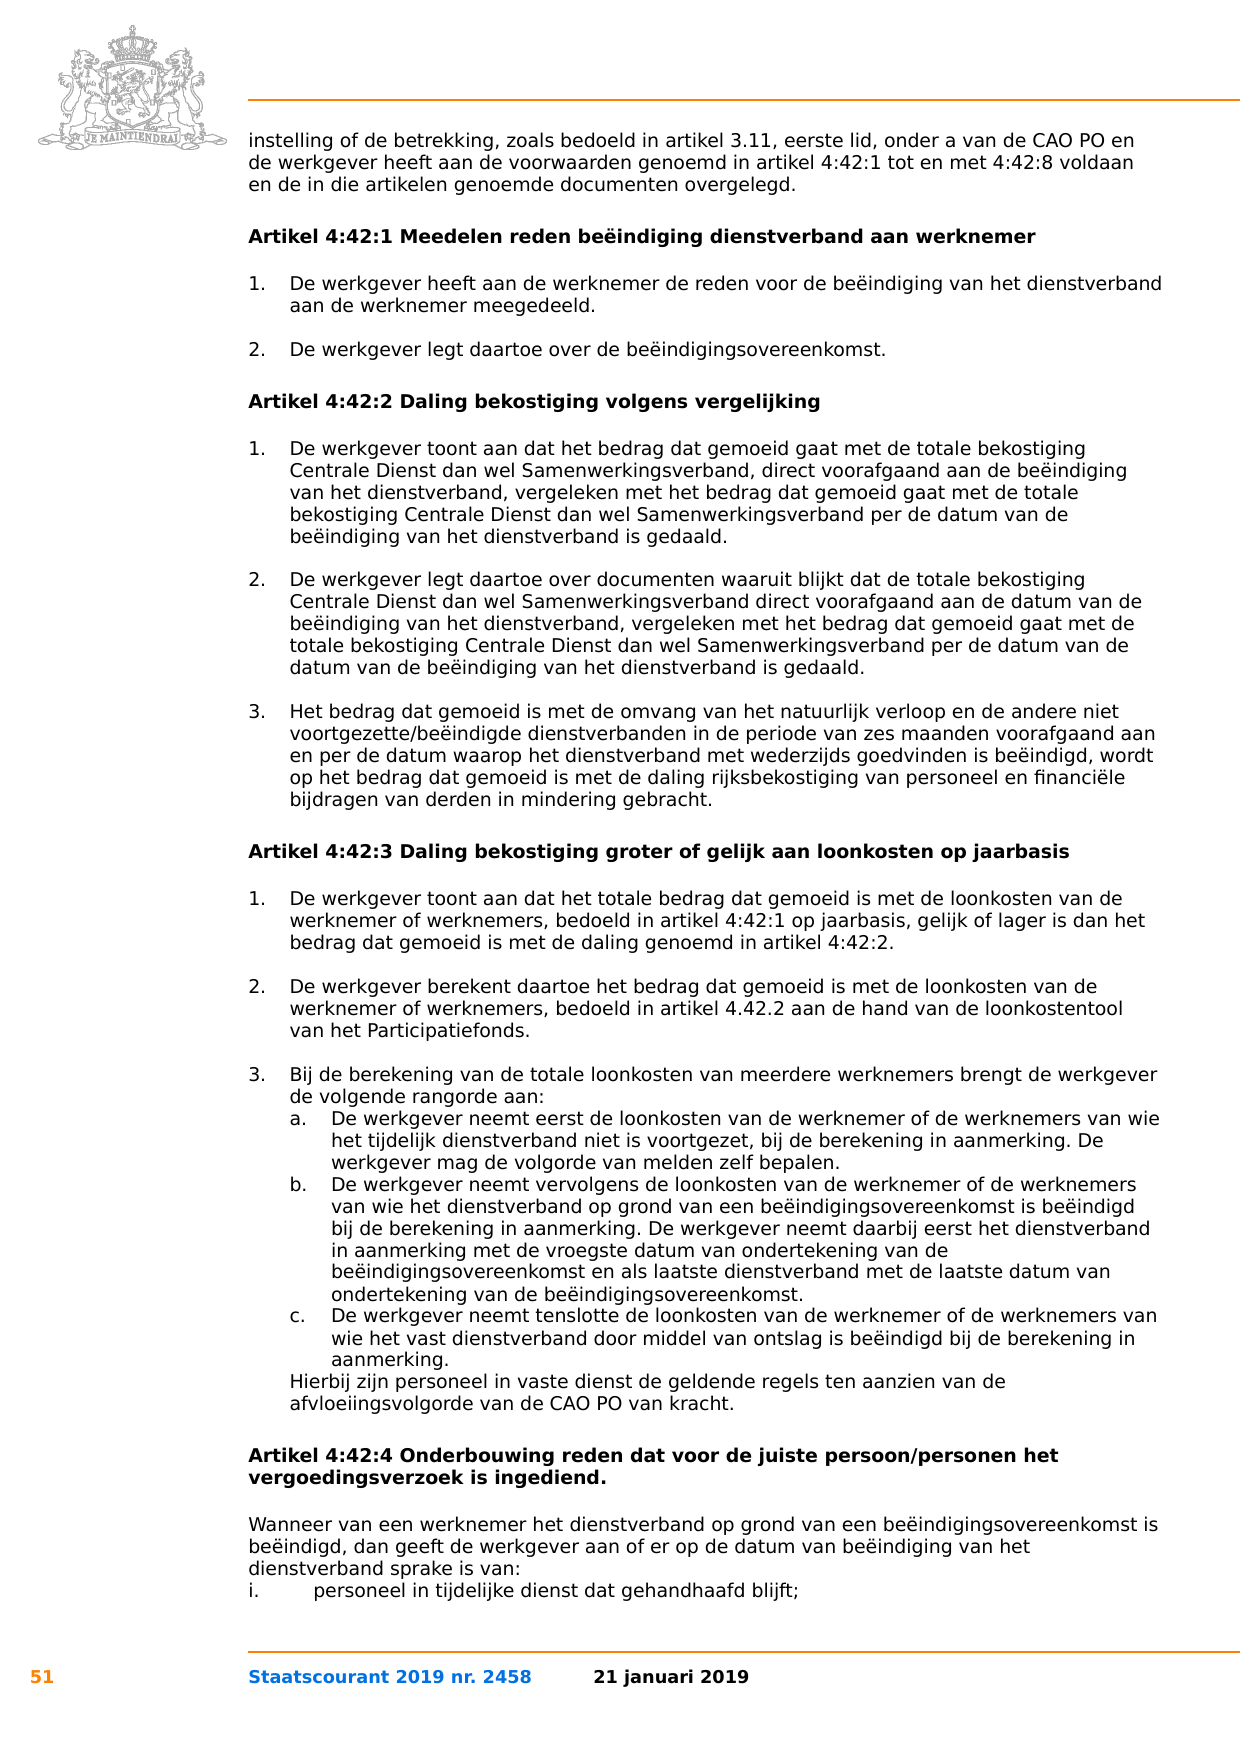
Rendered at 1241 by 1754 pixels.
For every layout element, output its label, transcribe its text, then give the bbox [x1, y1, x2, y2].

text 3. Bij de berekening van de totale loonkosten van meerdere werknemers brengt de werkgever de volgende rangorde aan: [248, 1064, 1163, 1108]
subtitle Artikel 4:42:2 Daling bekostiging volgens vergelijking [248, 391, 1163, 413]
subtitle Artikel 4:42:3 Daling bekostiging groter of gelijk aan loonkosten op jaarbasis [248, 841, 1163, 863]
text 3. Het bedrag dat gemoeid is met de omvang van het natuurlijk verloop en de andere niet voortgezette/beëindigde dienstverbanden in de periode van zes maanden voorafgaand aan en per de datum waarop het dienstverband met wederzijds goedvinden is beëindigd, wordt op het bedrag dat gemoeid is met de daling rijksbekostiging van personeel en financiële bijdragen van derden in mindering gebracht. [248, 701, 1163, 811]
text c. De werkgever neemt tenslotte de loonkosten van de werknemer of de werknemers van wie het vast dienstverband door middel van ontslag is beëindigd bij de berekening in aanmerking. [289, 1305, 1163, 1371]
text 2. De werkgever legt daartoe over documenten waaruit blijkt dat de totale bekostiging Centrale Dienst dan wel Samenwerkingsverband direct voorafgaand aan de datum van de beëindiging van het dienstverband, vergeleken met het bedrag dat gemoeid gaat met de totale bekostiging Centrale Dienst dan wel Samenwerkingsverband per de datum van de datum van de beëindiging van het dienstverband is gedaald. [248, 569, 1163, 679]
picture [38, 25, 227, 150]
text i. personeel in tijdelijke dienst dat gehandhaafd blijft; [248, 1580, 1163, 1602]
text 1. De werkgever toont aan dat het totale bedrag dat gemoeid is met de loonkosten van de werknemer of werknemers, bedoeld in artikel 4:42:1 op jaarbasis, gelijk of lager is dan het bedrag dat gemoeid is met de daling genoemd in artikel 4:42:2. [248, 888, 1163, 954]
subtitle Artikel 4:42:4 Onderbouwing reden dat voor de juiste persoon/personen het vergoedingsverzoek is ingediend. [248, 1445, 1163, 1489]
text 2. De werkgever berekent daartoe het bedrag dat gemoeid is met de loonkosten van de werknemer of werknemers, bedoeld in artikel 4.42.2 aan de hand van de loonkostentool van het Participatiefonds. [248, 976, 1163, 1042]
text 1. De werkgever toont aan dat het bedrag dat gemoeid gaat met de totale bekostiging Centrale Dienst dan wel Samenwerkingsverband, direct voorafgaand aan de beëindiging van het dienstverband, vergeleken met het bedrag dat gemoeid gaat met de totale bekostiging Centrale Dienst dan wel Samenwerkingsverband per de datum van de beëindiging van het dienstverband is gedaald. [248, 438, 1163, 547]
text 1. De werkgever heeft aan de werknemer de reden voor de beëindiging van het dienstverband aan de werknemer meegedeeld. [248, 273, 1163, 317]
text Hierbij zijn personeel in vaste dienst de geldende regels ten aanzien van de afvloeiingsvolgorde van de CAO PO van kracht. [289, 1371, 1163, 1415]
text instelling of de betrekking, zoals bedoeld in artikel 3.11, eerste lid, onder a van de CAO PO en de werkgever heeft aan de voorwaarden genoemd in artikel 4:42:1 tot en met 4:42:8 voldaan en de in die artikelen genoemde documenten overgelegd. [248, 130, 1163, 196]
subtitle Artikel 4:42:1 Meedelen reden beëindiging dienstverband aan werknemer [248, 226, 1163, 248]
text a. De werkgever neemt eerst de loonkosten van de werknemer of de werknemers van wie het tijdelijk dienstverband niet is voortgezet, bij de berekening in aanmerking. De werkgever mag de volgorde van melden zelf bepalen. [289, 1108, 1163, 1173]
text Wanneer van een werknemer het dienstverband op grond van een beëindigingsovereenkomst is beëindigd, dan geeft de werkgever aan of er op de datum van beëindiging van het dienstverband sprake is van: [248, 1514, 1163, 1580]
text b. De werkgever neemt vervolgens de loonkosten van de werknemer of de werknemers van wie het dienstverband op grond van een beëindigingsovereenkomst is beëindigd bij de berekening in aanmerking. De werkgever neemt daarbij eerst het dienstverband in aanmerking met de vroegste datum van ondertekening van de beëindigingsovereenkomst en als laatste dienstverband met de laatste datum van ondertekening van de beëindigingsovereenkomst. [289, 1173, 1163, 1305]
text 2. De werkgever legt daartoe over de beëindigingsovereenkomst. [248, 339, 1163, 361]
